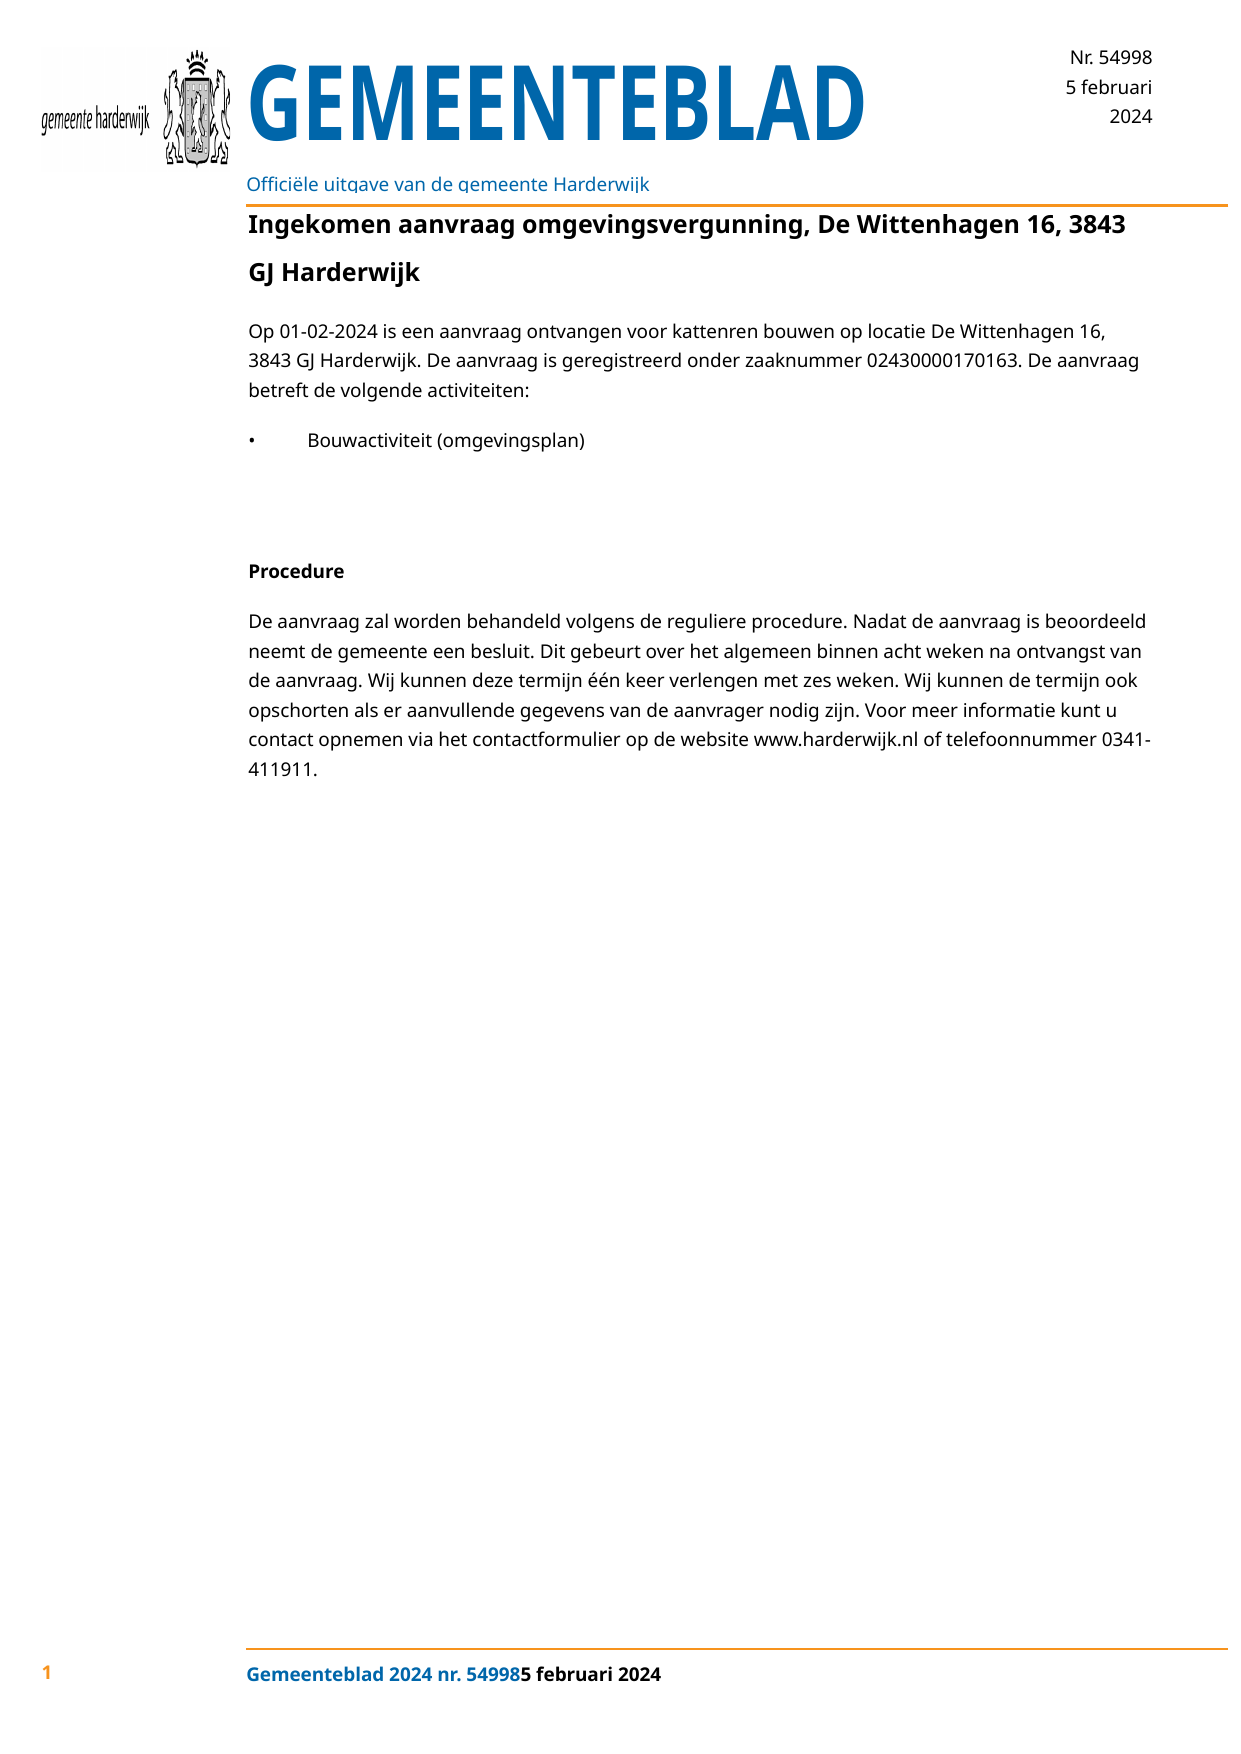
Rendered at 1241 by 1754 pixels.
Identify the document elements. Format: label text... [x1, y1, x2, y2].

list Bouwactiviteit (omgevingsplan) [248, 427, 1152, 453]
text De aanvraag zal worden behandeld volgens de reguliere procedure. Nadat de aanvraag is beoordeeld neemt de gemeente een besluit. Dit gebeurt over het algemeen binnen acht weken na ontvangst van de aanvraag. Wij kunnen deze termijn één keer verlengen met zes weken. Wij kunnen de termijn ook opschorten als er aanvullende gegevens van de aanvrager nodig zijn. Voor meer informatie kunt u contact opnemen via het contactformulier op de website www.harderwijk.nl of telefoonnummer 0341-411911. [248, 608, 1152, 782]
text Op 01-02-2024 is een aanvraag ontvangen voor kattenren bouwen op locatie De Wittenhagen 16, 3843 GJ Harderwijk. De aanvraag is geregistreerd onder zaaknummer 02430000170163. De aanvraag betreft de volgende activiteiten: [248, 318, 1152, 403]
picture [41, 47, 231, 172]
text Procedure [248, 558, 1152, 584]
text Ingekomen aanvraag omgevingsvergunning, De Wittenhagen 16, 3843 GJ Harderwijk [248, 207, 1152, 288]
